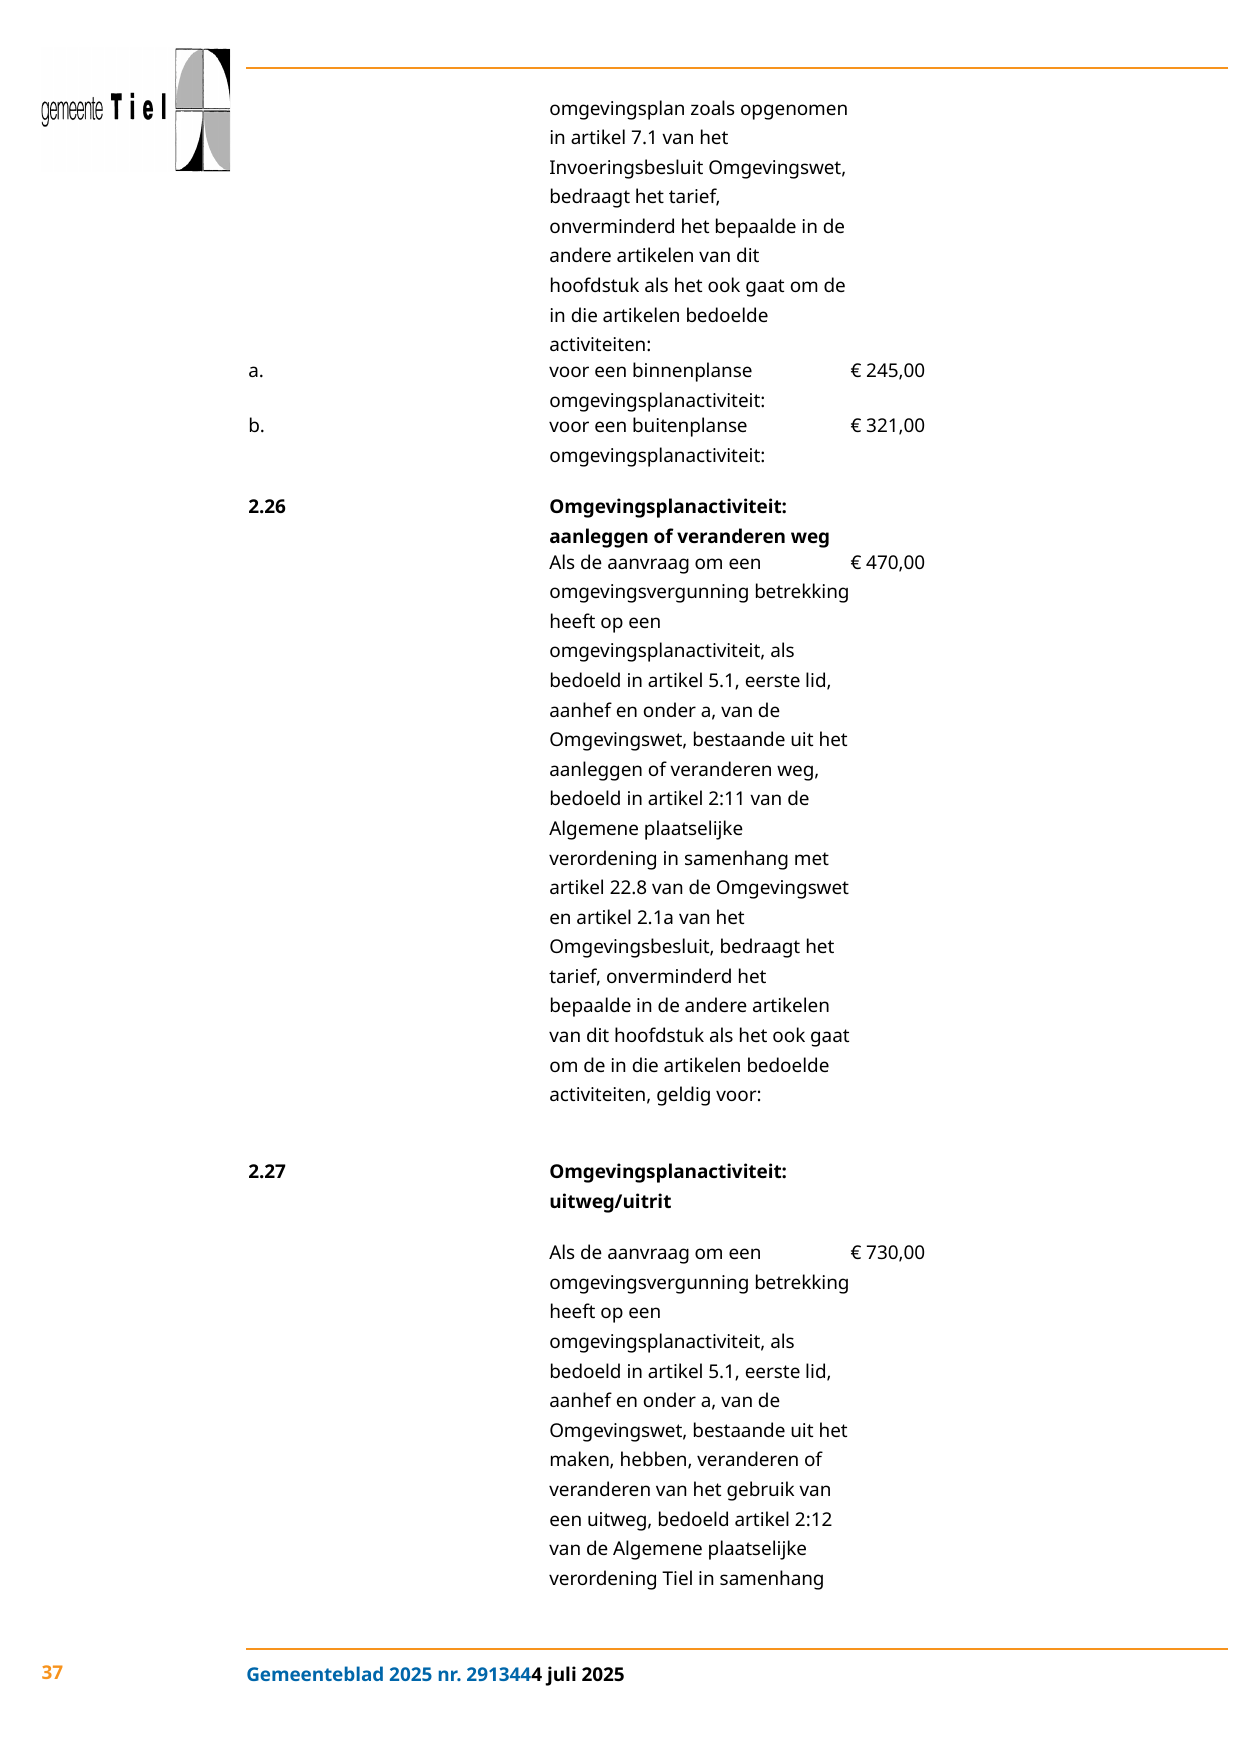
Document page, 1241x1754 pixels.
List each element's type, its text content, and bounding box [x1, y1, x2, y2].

table_cell Als de aanvraag om een omgevingsvergunning betrekking heeft op een omgevingsplanactiviteit, als bedoeld in artikel 5.1, eerste lid, aanhef en onder a, van de Omgevingswet, bestaande uit het maken, hebben, veranderen of veranderen van het gebruik van een uitweg, bedoeld artikel 2:12 van de Algemene plaatselijke verordening Tiel in samenhang [549, 1240, 850, 1591]
table_cell [248, 549, 549, 1107]
table_cell [248, 95, 549, 357]
table_cell [549, 1133, 850, 1158]
table_cell 2.26 [248, 494, 549, 549]
table_cell [248, 1107, 549, 1133]
table_cell € 470,00 [850, 549, 1152, 1107]
table_cell [248, 468, 549, 493]
table_cell omgevingsplan zoals opgenomen in artikel 7.1 van het Invoeringsbesluit Omgevingswet, bedraagt het tarief, onverminderd het bepaalde in de andere artikelen van dit hoofdstuk als het ook gaat om de in die artikelen bedoelde activiteiten: [549, 95, 850, 357]
table_cell a. [248, 357, 549, 412]
table_cell voor een buitenplanse omgevingsplanactiviteit: [549, 413, 850, 468]
table_cell [850, 494, 1152, 549]
table_cell [850, 1133, 1152, 1158]
table_cell [850, 1214, 1152, 1239]
table_cell [850, 468, 1152, 493]
table_cell [248, 1133, 549, 1158]
table_cell voor een binnenplanse omgevingsplanactiviteit: [549, 357, 850, 412]
table_cell [248, 1240, 549, 1591]
table_cell [850, 95, 1152, 357]
picture [41, 47, 231, 172]
table_cell [850, 1107, 1152, 1133]
table_cell [549, 468, 850, 493]
table_cell € 245,00 [850, 357, 1152, 412]
table_cell € 730,00 [850, 1240, 1152, 1591]
table_cell b. [248, 413, 549, 468]
table_cell 2.27 [248, 1159, 549, 1214]
table_cell [850, 1159, 1152, 1214]
table_cell [248, 1214, 549, 1239]
table_cell [549, 1214, 850, 1239]
table_cell € 321,00 [850, 413, 1152, 468]
table_cell Omgevingsplanactiviteit: aanleggen of veranderen weg [549, 494, 850, 549]
table_cell [549, 1107, 850, 1133]
table_cell Omgevingsplanactiviteit: uitweg/uitrit [549, 1159, 850, 1214]
table_cell Als de aanvraag om een omgevingsvergunning betrekking heeft op een omgevingsplanactiviteit, als bedoeld in artikel 5.1, eerste lid, aanhef en onder a, van de Omgevingswet, bestaande uit het aanleggen of veranderen weg, bedoeld in artikel 2:11 van de Algemene plaatselijke verordening in samenhang met artikel 22.8 van de Omgevingswet en artikel 2.1a van het Omgevingsbesluit, bedraagt het tarief, onverminderd het bepaalde in de andere artikelen van dit hoofdstuk als het ook gaat om de in die artikelen bedoelde activiteiten, geldig voor: [549, 549, 850, 1107]
